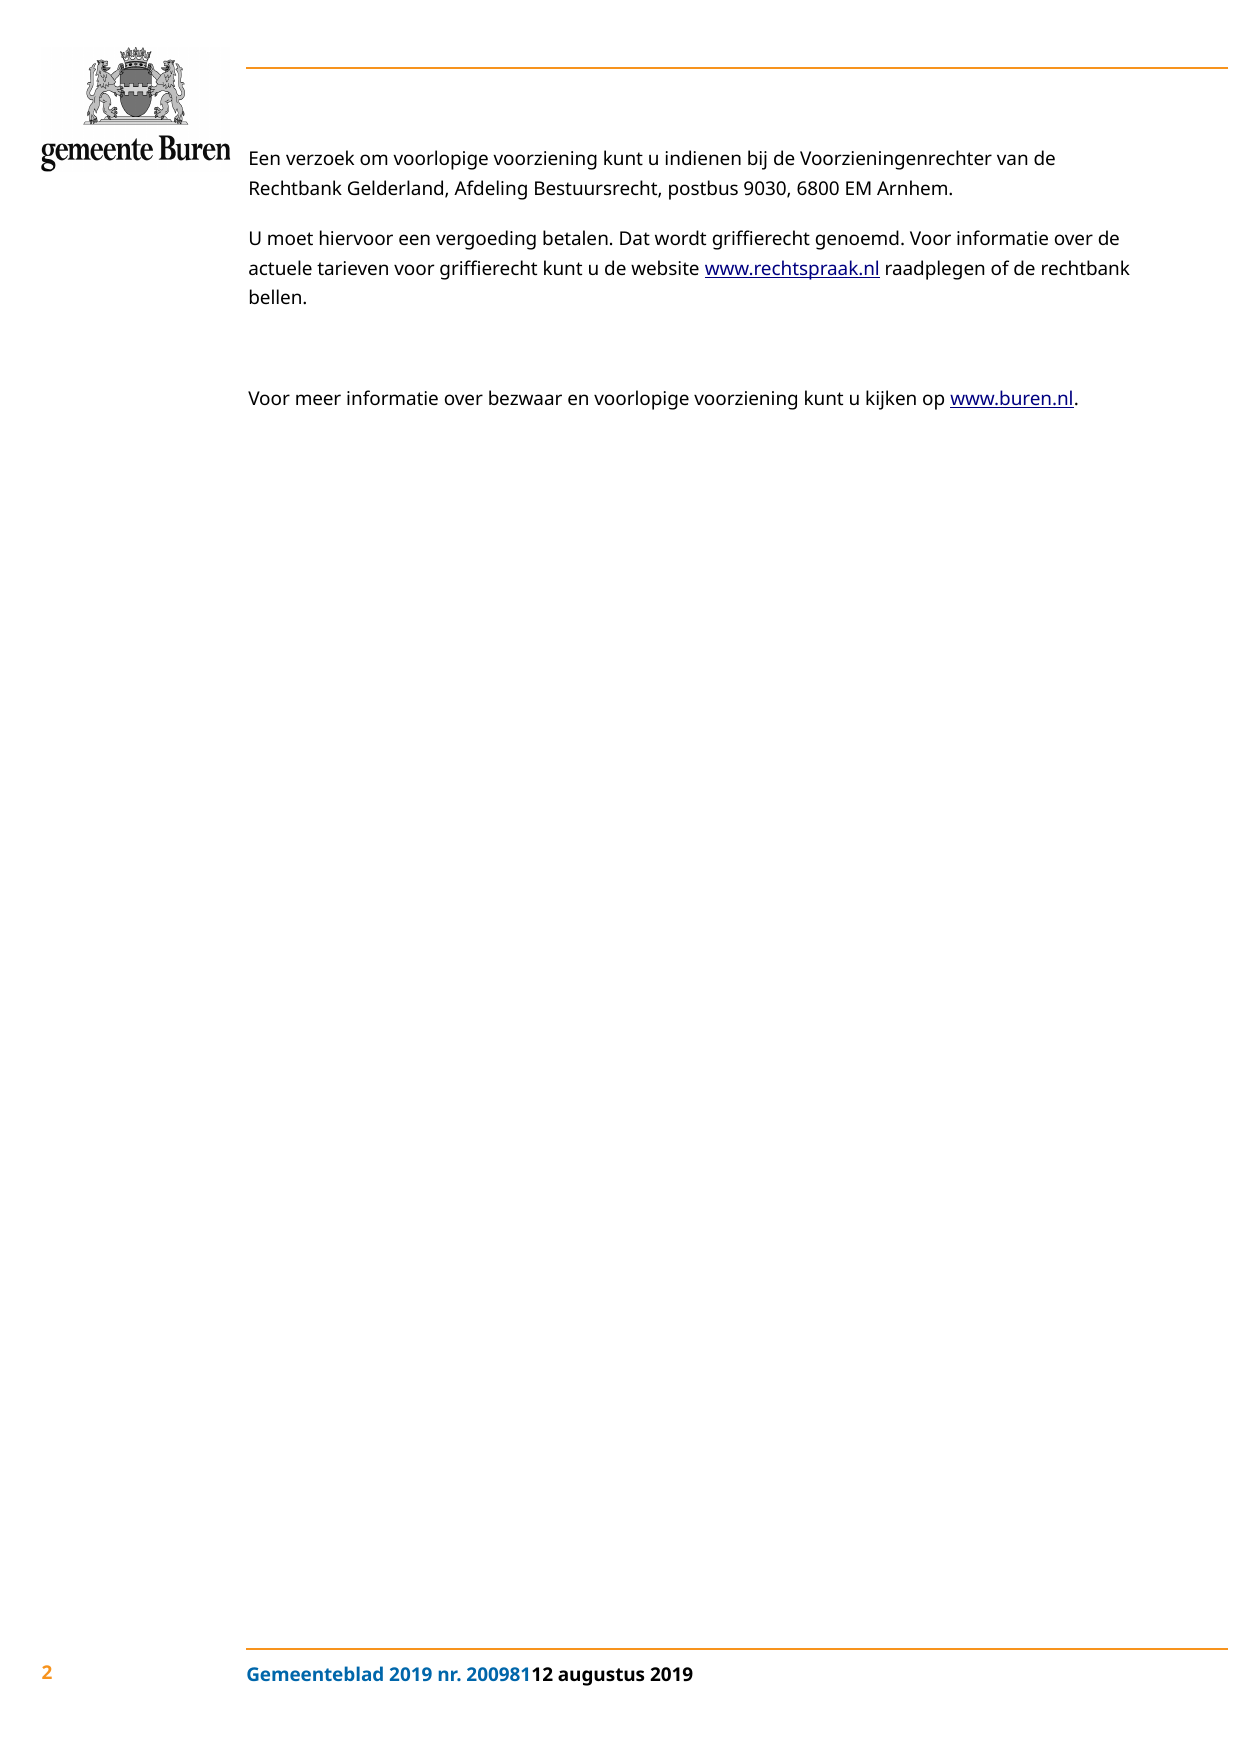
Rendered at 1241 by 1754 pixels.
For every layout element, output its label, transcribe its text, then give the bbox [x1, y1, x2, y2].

text U moet hiervoor een vergoeding betalen. Dat wordt griffierecht genoemd. Voor informatie over de actuele tarieven voor griffierecht kunt u de website www.rechtspraak.nl raadplegen of de rechtbank bellen. [248, 225, 1152, 310]
text Voor meer informatie over bezwaar en voorlopige voorziening kunt u kijken op www.buren.nl. [248, 385, 1152, 411]
picture [41, 47, 231, 172]
text Een verzoek om voorlopige voorziening kunt u indienen bij de Voorzieningenrechter van de Rechtbank Gelderland, Afdeling Bestuursrecht, postbus 9030, 6800 EM Arnhem. [248, 145, 1152, 201]
